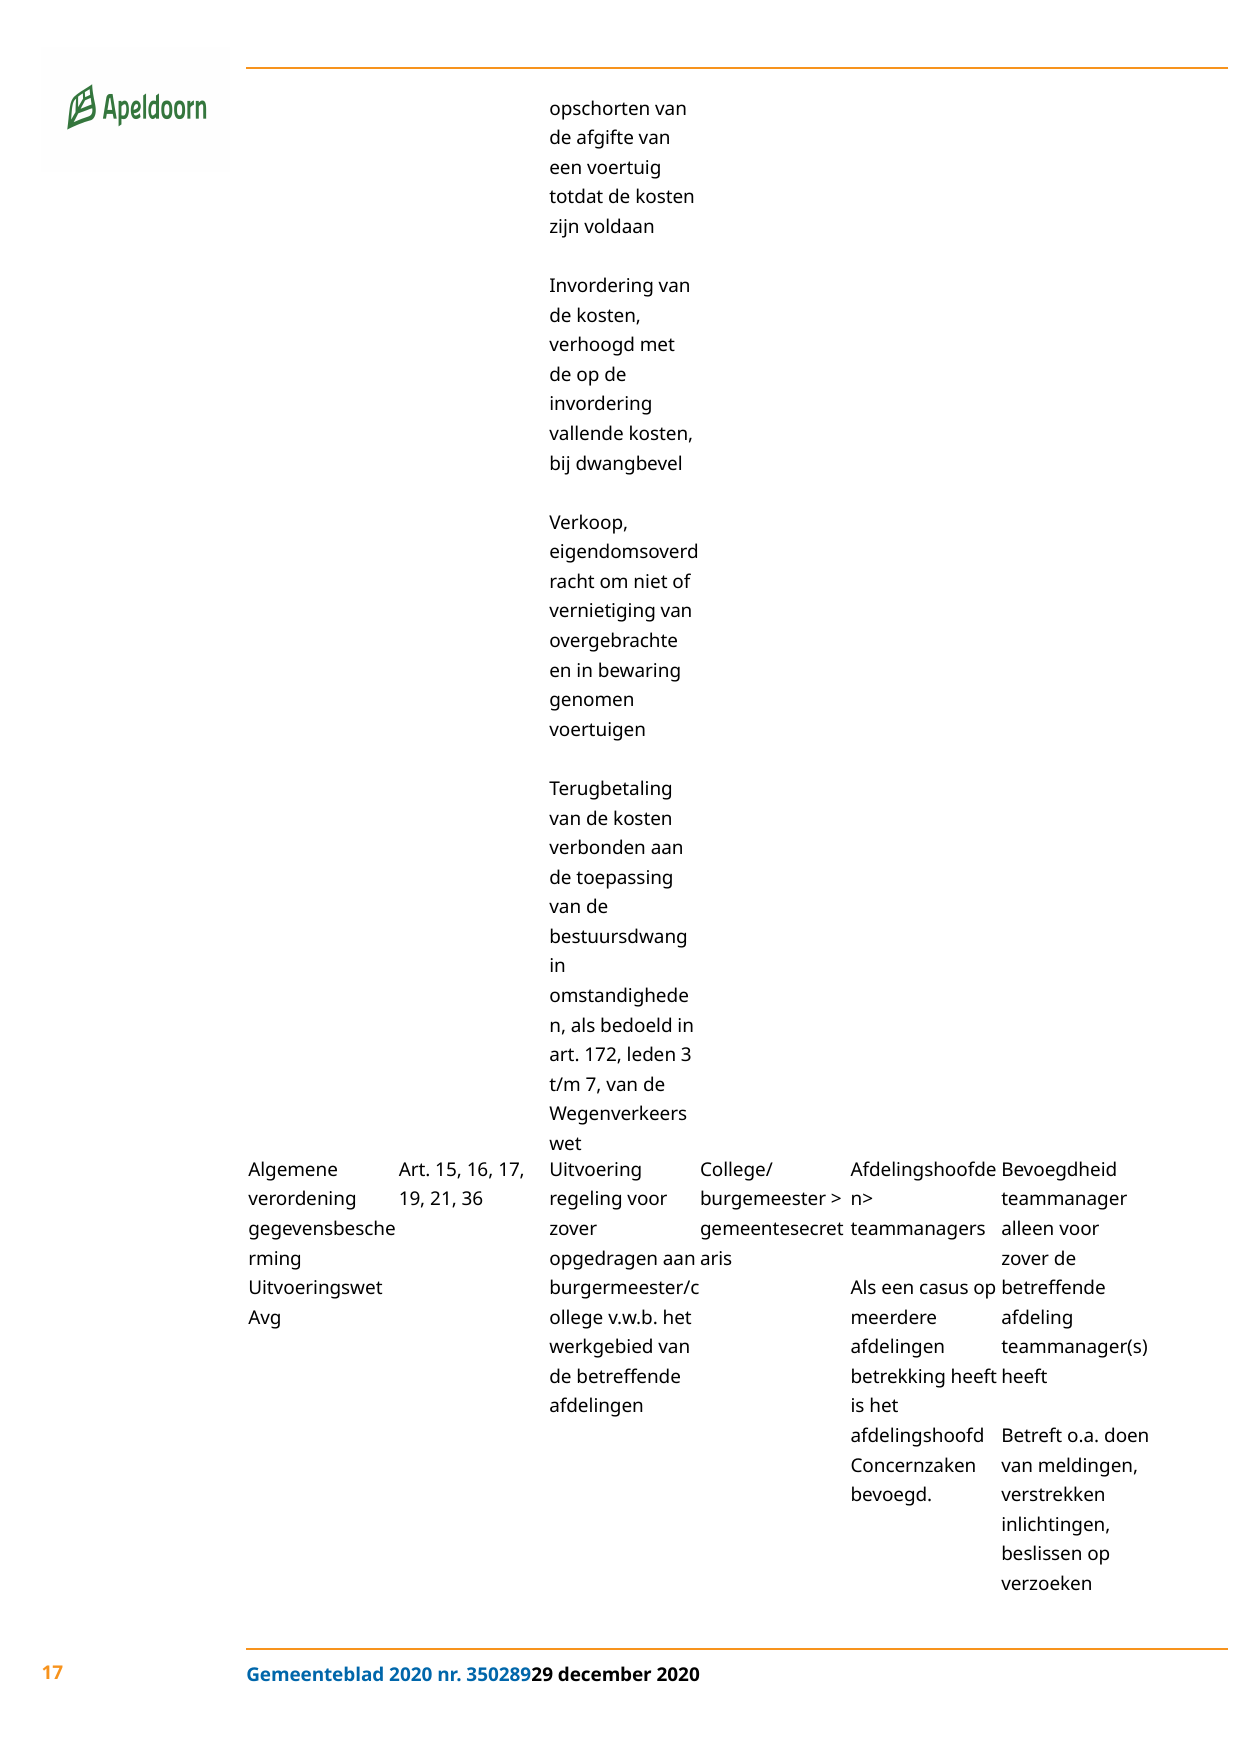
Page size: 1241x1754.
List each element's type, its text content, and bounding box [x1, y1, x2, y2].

picture [41, 47, 231, 172]
table_cell Bevoegdheid teammanager alleen voor zover de betreffende afdeling teammanager(s) heeft Betreft o.a. doen van meldingen, verstrekken inlichtingen, beslissen op verzoeken [1001, 1156, 1152, 1596]
table_cell [399, 95, 549, 1156]
table_cell [248, 95, 398, 1156]
table_cell [1001, 95, 1152, 1156]
table_cell Art. 15, 16, 17, 19, 21, 36 [399, 1156, 549, 1596]
table_cell Algemene verordening gegevensbescherming Uitvoeringswet Avg [248, 1156, 398, 1596]
table_cell Uitvoering regeling voor zover opgedragen aan burgermeester/college v.w.b. het werkgebied van de betreffende afdelingen [549, 1156, 700, 1596]
table_cell [850, 95, 1001, 1156]
table_cell opschorten van de afgifte van een voertuig totdat de kosten zijn voldaan Invordering van de kosten, verhoogd met de op de invordering vallende kosten, bij dwangbevel Verkoop, eigendomsoverdracht om niet of vernietiging van overgebrachte en in bewaring genomen voertuigen Terugbetaling van de kosten verbonden aan de toepassing van de bestuursdwang in omstandigheden, als bedoeld in art. 172, leden 3 t/m 7, van de Wegenverkeerswet [549, 95, 700, 1156]
table_cell [700, 95, 850, 1156]
table_cell Afdelingshoofden> teammanagers Als een casus op meerdere afdelingen betrekking heeft is het afdelingshoofd Concernzaken bevoegd. [850, 1156, 1001, 1596]
table_cell College/burgemeester > gemeentesecretaris [700, 1156, 850, 1596]
